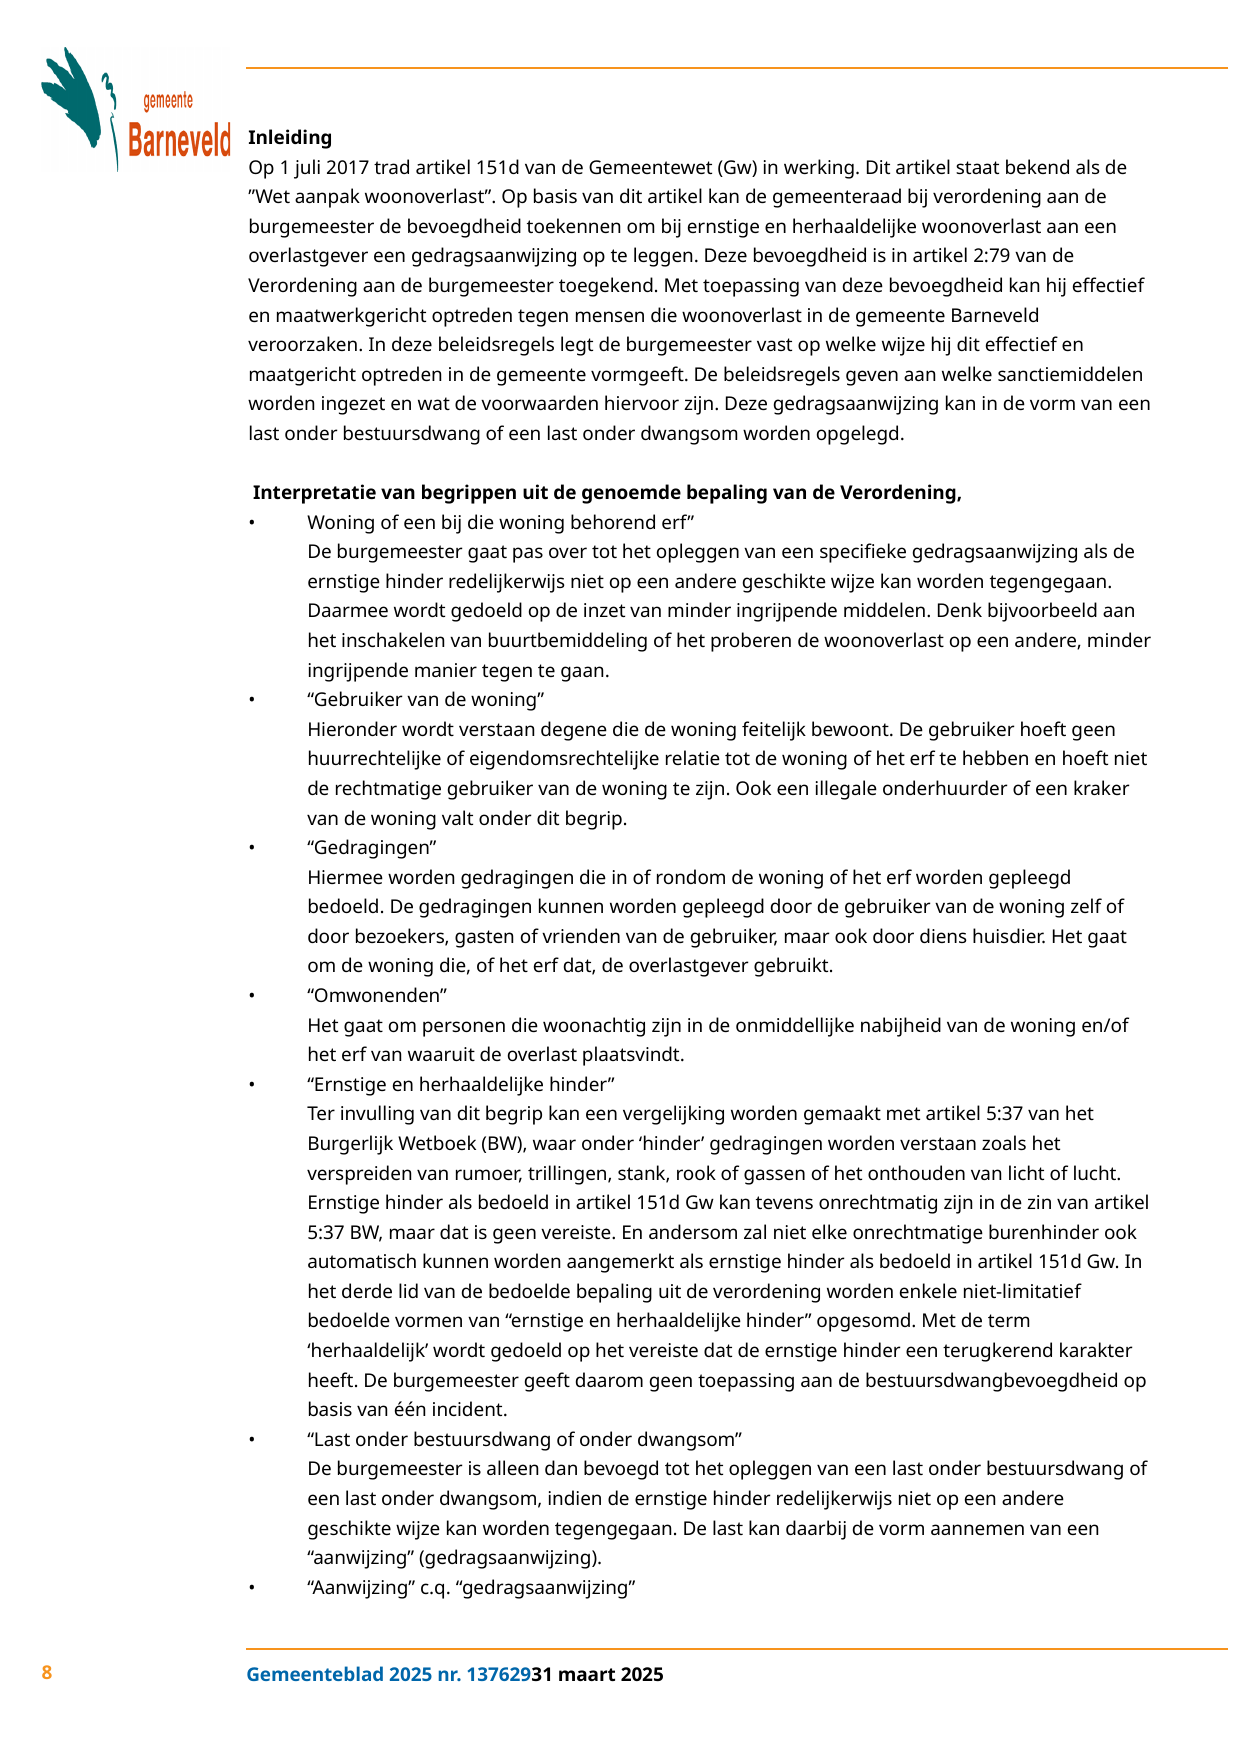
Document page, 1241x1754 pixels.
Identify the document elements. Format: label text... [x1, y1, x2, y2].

list Woning of een bij die woning behorend erf” [248, 509, 1152, 535]
list “Gebruiker van de woning” [248, 686, 1152, 712]
list Het gaat om personen die woonachtig zijn in de onmiddellijke nabijheid van de woning en/of het erf van waaruit de overlast plaatsvindt. [248, 1012, 1152, 1067]
list De burgemeester gaat pas over tot het opleggen van een specifieke gedragsaanwijzing als de ernstige hinder redelijkerwijs niet op een andere geschikte wijze kan worden tegengegaan. Daarmee wordt gedoeld op de inzet van minder ingrijpende middelen. Denk bijvoorbeeld aan het inschakelen van buurtbemiddeling of het proberen de woonoverlast op een andere, minder ingrijpende manier tegen te gaan. [248, 538, 1152, 683]
list Ernstige hinder als bedoeld in artikel 151d Gw kan tevens onrechtmatig zijn in de zin van artikel 5:37 BW, maar dat is geen vereiste. En andersom zal niet elke onrechtmatige burenhinder ook automatisch kunnen worden aangemerkt als ernstige hinder als bedoeld in artikel 151d Gw. In het derde lid van de bedoelde bepaling uit de verordening worden enkele niet-limitatief bedoelde vormen van “ernstige en herhaaldelijke hinder” opgesomd. Met de term ‘herhaaldelijk’ wordt gedoeld op het vereiste dat de ernstige hinder een terugkerend karakter heeft. De burgemeester geeft daarom geen toepassing aan de bestuursdwangbevoegdheid op basis van één incident. [248, 1189, 1152, 1422]
list “Aanwijzing” c.q. “gedragsaanwijzing” [248, 1574, 1152, 1600]
list Ter invulling van dit begrip kan een vergelijking worden gemaakt met artikel 5:37 van het Burgerlijk Wetboek (BW), waar onder ‘hinder’ gedragingen worden verstaan zoals het verspreiden van rumoer, trillingen, stank, rook of gassen of het onthouden van licht of lucht. [248, 1101, 1152, 1186]
text Inleiding [248, 124, 1152, 150]
list “Ernstige en herhaaldelijke hinder” [248, 1071, 1152, 1097]
list Hieronder wordt verstaan degene die de woning feitelijk bewoont. De gebruiker hoeft geen huurrechtelijke of eigendomsrechtelijke relatie tot de woning of het erf te hebben en hoeft niet de rechtmatige gebruiker van de woning te zijn. Ook een illegale onderhuurder of een kraker van de woning valt onder dit begrip. [248, 716, 1152, 831]
list “Last onder bestuursdwang of onder dwangsom” [248, 1426, 1152, 1452]
text Interpretatie van begrippen uit de genoemde bepaling van de Verordening, [248, 479, 1152, 505]
list “Omwonenden” [248, 982, 1152, 1008]
text Op 1 juli 2017 trad artikel 151d van de Gemeentewet (Gw) in werking. Dit artikel staat bekend als de ”Wet aanpak woonoverlast”. Op basis van dit artikel kan de gemeenteraad bij verordening aan de burgemeester de bevoegdheid toekennen om bij ernstige en herhaaldelijke woonoverlast aan een overlastgever een gedragsaanwijzing op te leggen. Deze bevoegdheid is in artikel 2:79 van de Verordening aan de burgemeester toegekend. Met toepassing van deze bevoegdheid kan hij effectief en maatwerkgericht optreden tegen mensen die woonoverlast in de gemeente Barneveld veroorzaken. In deze beleidsregels legt de burgemeester vast op welke wijze hij dit effectief en maatgericht optreden in de gemeente vormgeeft. De beleidsregels geven aan welke sanctiemiddelen worden ingezet en wat de voorwaarden hiervoor zijn. Deze gedragsaanwijzing kan in de vorm van een last onder bestuursdwang of een last onder dwangsom worden opgelegd. [248, 154, 1152, 446]
list Hiermee worden gedragingen die in of rondom de woning of het erf worden gepleegd bedoeld. De gedragingen kunnen worden gepleegd door de gebruiker van de woning zelf of door bezoekers, gasten of vrienden van de gebruiker, maar ook door diens huisdier. Het gaat om de woning die, of het erf dat, de overlastgever gebruikt. [248, 864, 1152, 978]
list “Gedragingen” [248, 834, 1152, 860]
list De burgemeester is alleen dan bevoegd tot het opleggen van een last onder bestuursdwang of een last onder dwangsom, indien de ernstige hinder redelijkerwijs niet op een andere geschikte wijze kan worden tegengegaan. De last kan daarbij de vorm aannemen van een “aanwijzing” (gedragsaanwijzing). [248, 1456, 1152, 1570]
picture [41, 47, 231, 172]
